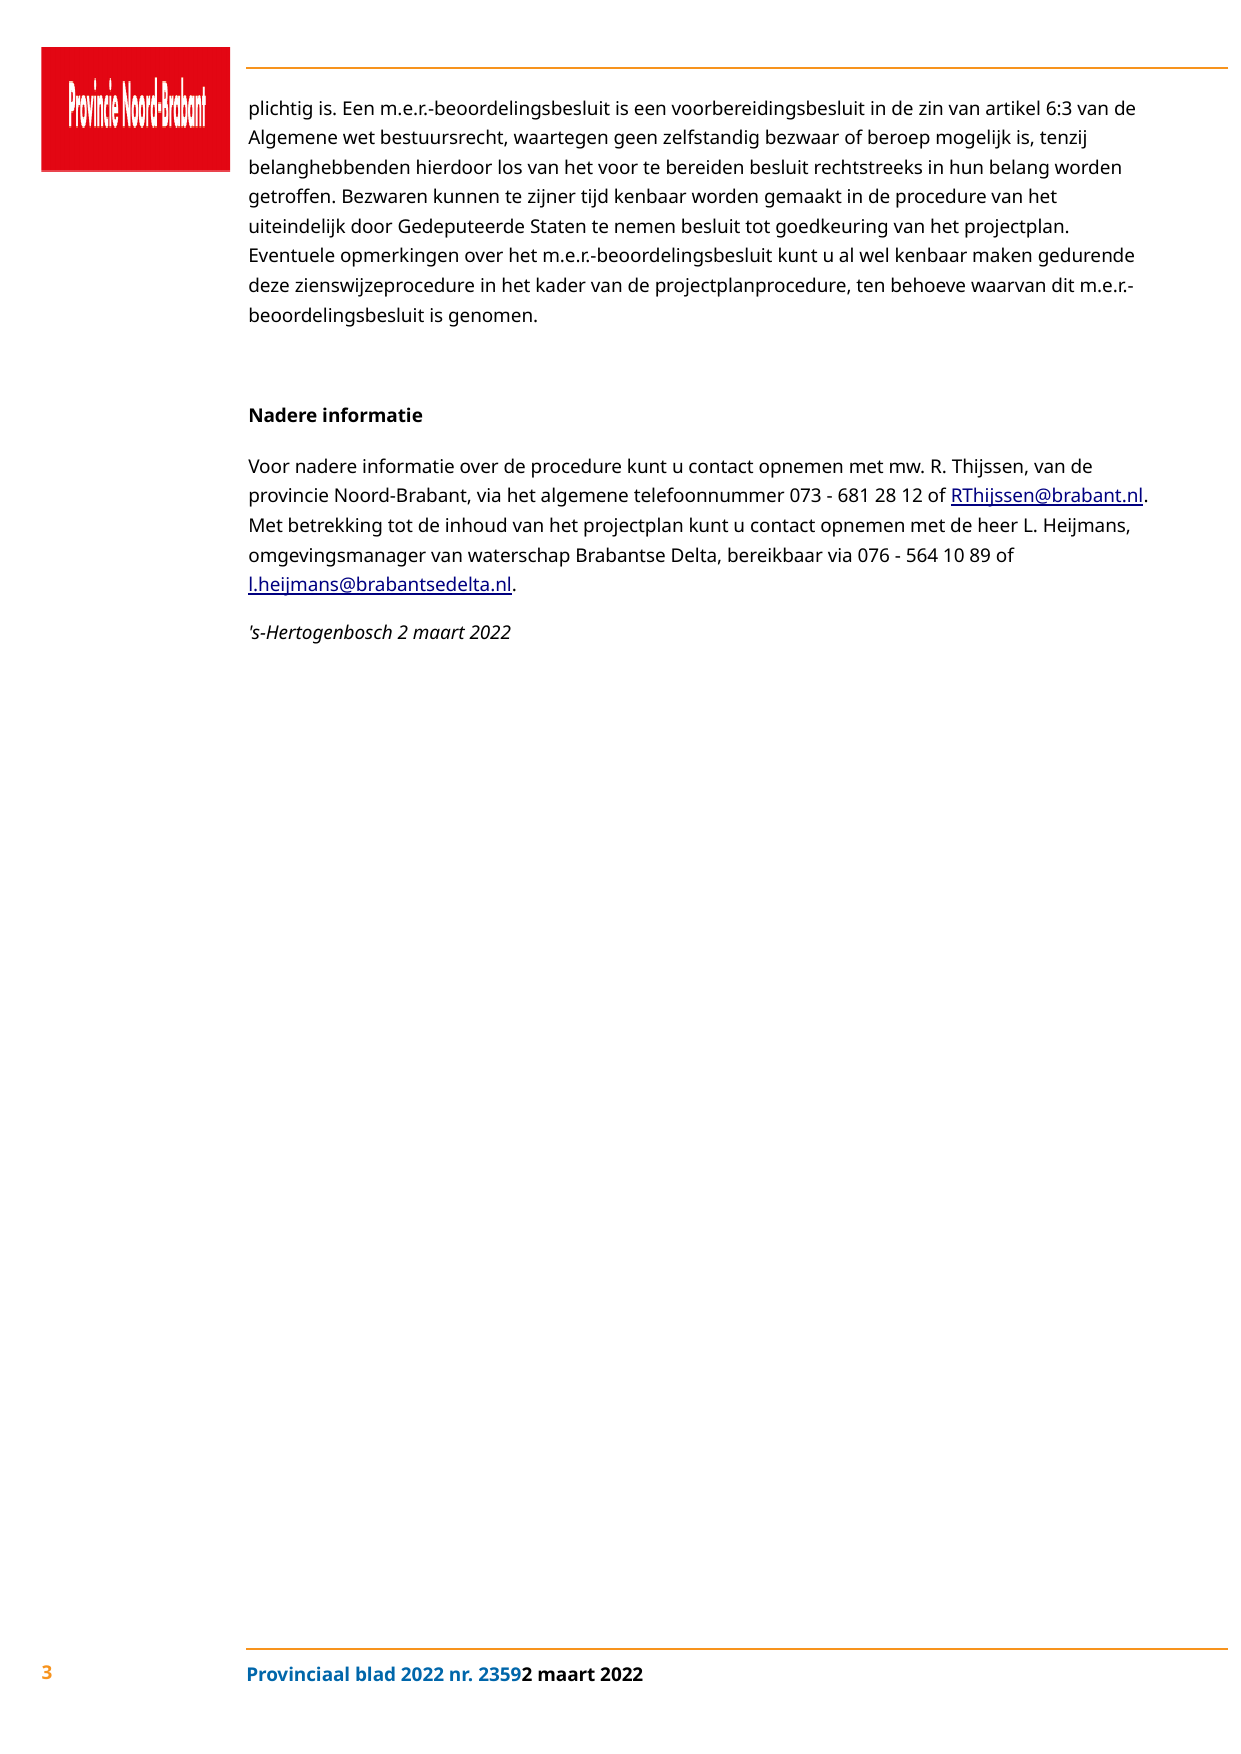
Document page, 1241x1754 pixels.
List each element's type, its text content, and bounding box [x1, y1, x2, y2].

picture [41, 47, 231, 172]
text plichtig is. Een m.e.r.-beoordelingsbesluit is een voorbereidingsbesluit in de zin van artikel 6:3 van de Algemene wet bestuursrecht, waartegen geen zelfstandig bezwaar of beroep mogelijk is, tenzij belanghebbenden hierdoor los van het voor te bereiden besluit rechtstreeks in hun belang worden getroffen. Bezwaren kunnen te zijner tijd kenbaar worden gemaakt in de procedure van het uiteindelijk door Gedeputeerde Staten te nemen besluit tot goedkeuring van het projectplan. Eventuele opmerkingen over het m.e.r.-beoordelingsbesluit kunt u al wel kenbaar maken gedurende deze zienswijzeprocedure in het kader van de projectplanprocedure, ten behoeve waarvan dit m.e.r.-beoordelingsbesluit is genomen. [248, 95, 1152, 328]
text Voor nadere informatie over de procedure kunt u contact opnemen met mw. R. Thijssen, van de provincie Noord-Brabant, via het algemene telefoonnummer 073 - 681 28 12 of RThijssen@brabant.nl. Met betrekking tot de inhoud van het projectplan kunt u contact opnemen met de heer L. Heijmans, omgevingsmanager van waterschap Brabantse Delta, bereikbaar via 076 - 564 10 89 of l.heijmans@brabantsedelta.nl. [248, 453, 1152, 597]
text Nadere informatie [248, 403, 1152, 428]
text 's-Hertogenbosch 2 maart 2022 [248, 619, 1152, 645]
